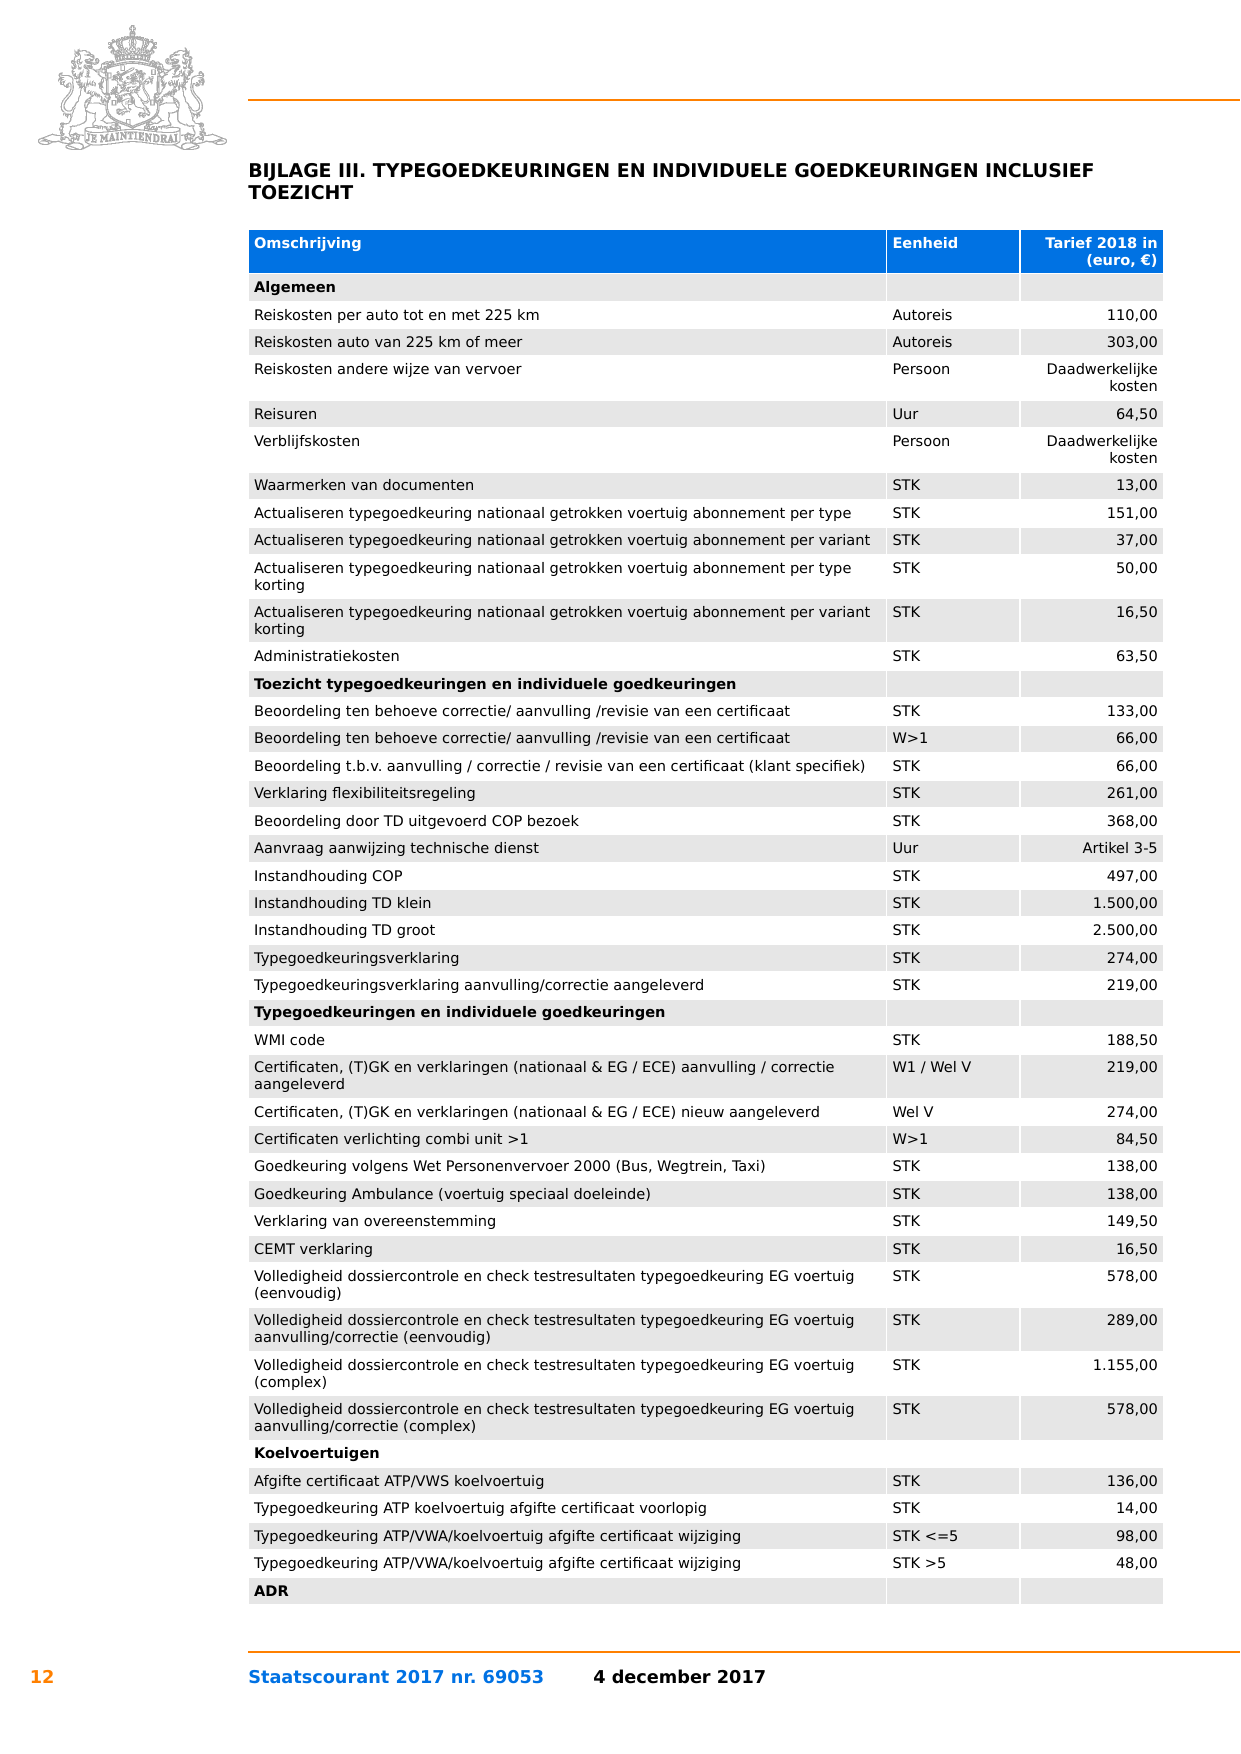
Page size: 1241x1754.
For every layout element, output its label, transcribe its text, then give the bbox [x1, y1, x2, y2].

table_cell Reiskosten auto van 225 km of meer [249, 329, 886, 355]
table_cell Verklaring van overeenstemming [249, 1209, 886, 1235]
table_cell STK [887, 1496, 1019, 1522]
table_cell Daadwerkelijke kosten [1021, 356, 1163, 400]
table_cell 64,50 [1021, 401, 1163, 427]
table_cell Daadwerkelijke kosten [1021, 428, 1163, 472]
table_cell 274,00 [1021, 945, 1163, 971]
table_cell 66,00 [1021, 753, 1163, 779]
table_cell Volledigheid dossiercontrole en check testresultaten typegoedkeuring EG voertuig (eenvoudig) [249, 1263, 886, 1307]
table_cell STK [887, 945, 1019, 971]
table_cell Volledigheid dossiercontrole en check testresultaten typegoedkeuring EG voertuig (complex) [249, 1352, 886, 1395]
table_cell 16,50 [1021, 1236, 1163, 1262]
table_cell [1021, 1578, 1163, 1604]
table_cell STK [887, 1468, 1019, 1494]
table_cell STK [887, 473, 1019, 499]
table_cell Uur [887, 401, 1019, 427]
table_cell Persoon [887, 428, 1019, 472]
table_cell Toezicht typegoedkeuringen en individuele goedkeuringen [249, 671, 886, 697]
table_cell Afgifte certificaat ATP/VWS koelvoertuig [249, 1468, 886, 1494]
table_cell Beoordeling door TD uitgevoerd COP bezoek [249, 808, 886, 834]
table_header Omschrijving [249, 230, 886, 273]
table_cell 14,00 [1021, 1496, 1163, 1522]
table_cell 289,00 [1021, 1308, 1163, 1351]
table_cell [887, 274, 1019, 301]
table_cell Typegoedkeuring ATP/VWA/koelvoertuig afgifte certificaat wijziging [249, 1523, 886, 1549]
table_cell 138,00 [1021, 1154, 1163, 1180]
table_cell 368,00 [1021, 808, 1163, 834]
table_cell STK [887, 1154, 1019, 1180]
table_cell STK [887, 555, 1019, 598]
table_cell 1.155,00 [1021, 1352, 1163, 1395]
table_cell STK [887, 1236, 1019, 1262]
table_cell 50,00 [1021, 555, 1163, 598]
table_cell Beoordeling ten behoeve correctie/ aanvulling /revisie van een certificaat [249, 698, 886, 725]
table_cell Administratiekosten [249, 644, 886, 670]
table_cell Actualiseren typegoedkeuring nationaal getrokken voertuig abonnement per variant korting [249, 599, 886, 642]
table_cell 13,00 [1021, 473, 1163, 499]
table_cell 98,00 [1021, 1523, 1163, 1549]
table_cell Koelvoertuigen [249, 1441, 886, 1467]
table_cell Actualiseren typegoedkeuring nationaal getrokken voertuig abonnement per type korting [249, 555, 886, 598]
table_cell STK [887, 753, 1019, 779]
table_cell Typegoedkeuring ATP koelvoertuig afgifte certificaat voorlopig [249, 1496, 886, 1522]
table_cell Autoreis [887, 329, 1019, 355]
table_cell STK [887, 972, 1019, 999]
table_cell STK [887, 1352, 1019, 1395]
table_cell Aanvraag aanwijzing technische dienst [249, 835, 886, 862]
table_cell Instandhouding TD klein [249, 890, 886, 916]
table_cell Verblijfskosten [249, 428, 886, 472]
table_cell STK <=5 [887, 1523, 1019, 1549]
table_cell [887, 1441, 1019, 1467]
table_cell STK [887, 1209, 1019, 1235]
table_cell [1021, 1441, 1163, 1467]
table_cell 63,50 [1021, 644, 1163, 670]
table_cell Artikel 3-5 [1021, 835, 1163, 862]
table_cell Certificaten, (T)GK en verklaringen (nationaal & EG / ECE) aanvulling / correctie aangeleverd [249, 1055, 886, 1098]
table_cell Autoreis [887, 302, 1019, 328]
table_cell Persoon [887, 356, 1019, 400]
table_cell STK [887, 918, 1019, 944]
table_cell 303,00 [1021, 329, 1163, 355]
table_cell STK [887, 808, 1019, 834]
table_cell 578,00 [1021, 1263, 1163, 1307]
table_cell Beoordeling t.b.v. aanvulling / correctie / revisie van een certificaat (klant specifiek) [249, 753, 886, 779]
table_cell STK [887, 698, 1019, 725]
table_cell 66,00 [1021, 726, 1163, 752]
table_cell STK [887, 863, 1019, 889]
table_cell Certificaten verlichting combi unit >1 [249, 1126, 886, 1153]
table_cell STK [887, 644, 1019, 670]
table_cell 219,00 [1021, 972, 1163, 999]
table_cell ADR [249, 1578, 886, 1604]
table_cell 84,50 [1021, 1126, 1163, 1153]
table_cell W>1 [887, 726, 1019, 752]
table_cell W>1 [887, 1126, 1019, 1153]
table_cell [887, 671, 1019, 697]
table_cell STK [887, 599, 1019, 642]
table_cell 37,00 [1021, 528, 1163, 554]
table_cell 188,50 [1021, 1027, 1163, 1053]
table_cell 133,00 [1021, 698, 1163, 725]
table_cell 578,00 [1021, 1396, 1163, 1440]
table_cell 274,00 [1021, 1099, 1163, 1125]
table_cell Typegoedkeuringsverklaring aanvulling/correctie aangeleverd [249, 972, 886, 999]
table_cell STK [887, 1396, 1019, 1440]
table_cell STK >5 [887, 1550, 1019, 1577]
table_cell STK [887, 1263, 1019, 1307]
table_cell Beoordeling ten behoeve correctie/ aanvulling /revisie van een certificaat [249, 726, 886, 752]
table_cell Typegoedkeuringsverklaring [249, 945, 886, 971]
picture [38, 25, 227, 150]
table_cell 219,00 [1021, 1055, 1163, 1098]
table_cell [887, 1578, 1019, 1604]
table_cell Uur [887, 835, 1019, 862]
table_cell Actualiseren typegoedkeuring nationaal getrokken voertuig abonnement per variant [249, 528, 886, 554]
table_cell Certificaten, (T)GK en verklaringen (nationaal & EG / ECE) nieuw aangeleverd [249, 1099, 886, 1125]
table_cell STK [887, 500, 1019, 526]
subtitle BIJLAGE III. TYPEGOEDKEURINGEN EN INDIVIDUELE GOEDKEURINGEN INCLUSIEF TOEZICHT [248, 160, 1163, 204]
table_cell Goedkeuring volgens Wet Personenvervoer 2000 (Bus, Wegtrein, Taxi) [249, 1154, 886, 1180]
table_cell 2.500,00 [1021, 918, 1163, 944]
table_cell [1021, 274, 1163, 301]
table_cell STK [887, 1027, 1019, 1053]
table_cell [1021, 1000, 1163, 1026]
table_header Eenheid [887, 230, 1019, 273]
table_cell STK [887, 1308, 1019, 1351]
table_cell Goedkeuring Ambulance (voertuig speciaal doeleinde) [249, 1181, 886, 1207]
table_cell Typegoedkeuringen en individuele goedkeuringen [249, 1000, 886, 1026]
table_cell [1021, 671, 1163, 697]
table_cell Wel V [887, 1099, 1019, 1125]
table_cell STK [887, 890, 1019, 916]
table_cell 1.500,00 [1021, 890, 1163, 916]
table_cell Reisuren [249, 401, 886, 427]
table_cell Algemeen [249, 274, 886, 301]
table_cell 261,00 [1021, 781, 1163, 807]
table_cell Volledigheid dossiercontrole en check testresultaten typegoedkeuring EG voertuig aanvulling/correctie (complex) [249, 1396, 886, 1440]
table_cell Instandhouding COP [249, 863, 886, 889]
table_cell 16,50 [1021, 599, 1163, 642]
table_cell Volledigheid dossiercontrole en check testresultaten typegoedkeuring EG voertuig aanvulling/correctie (eenvoudig) [249, 1308, 886, 1351]
table_cell WMI code [249, 1027, 886, 1053]
table_cell [887, 1000, 1019, 1026]
table_cell Reiskosten per auto tot en met 225 km [249, 302, 886, 328]
table_cell 151,00 [1021, 500, 1163, 526]
table_cell Verklaring flexibiliteitsregeling [249, 781, 886, 807]
table_cell 138,00 [1021, 1181, 1163, 1207]
table_cell 149,50 [1021, 1209, 1163, 1235]
table_cell 48,00 [1021, 1550, 1163, 1577]
table_header Tarief 2018 in (euro, €) [1021, 230, 1163, 273]
table_cell Actualiseren typegoedkeuring nationaal getrokken voertuig abonnement per type [249, 500, 886, 526]
table_cell Reiskosten andere wijze van vervoer [249, 356, 886, 400]
table_cell STK [887, 781, 1019, 807]
table_cell Waarmerken van documenten [249, 473, 886, 499]
table_cell 497,00 [1021, 863, 1163, 889]
table_cell Instandhouding TD groot [249, 918, 886, 944]
table_cell STK [887, 1181, 1019, 1207]
table_cell 110,00 [1021, 302, 1163, 328]
table_cell STK [887, 528, 1019, 554]
table_cell Typegoedkeuring ATP/VWA/koelvoertuig afgifte certificaat wijziging [249, 1550, 886, 1577]
table_cell 136,00 [1021, 1468, 1163, 1494]
table_cell W1 / Wel V [887, 1055, 1019, 1098]
table_cell CEMT verklaring [249, 1236, 886, 1262]
